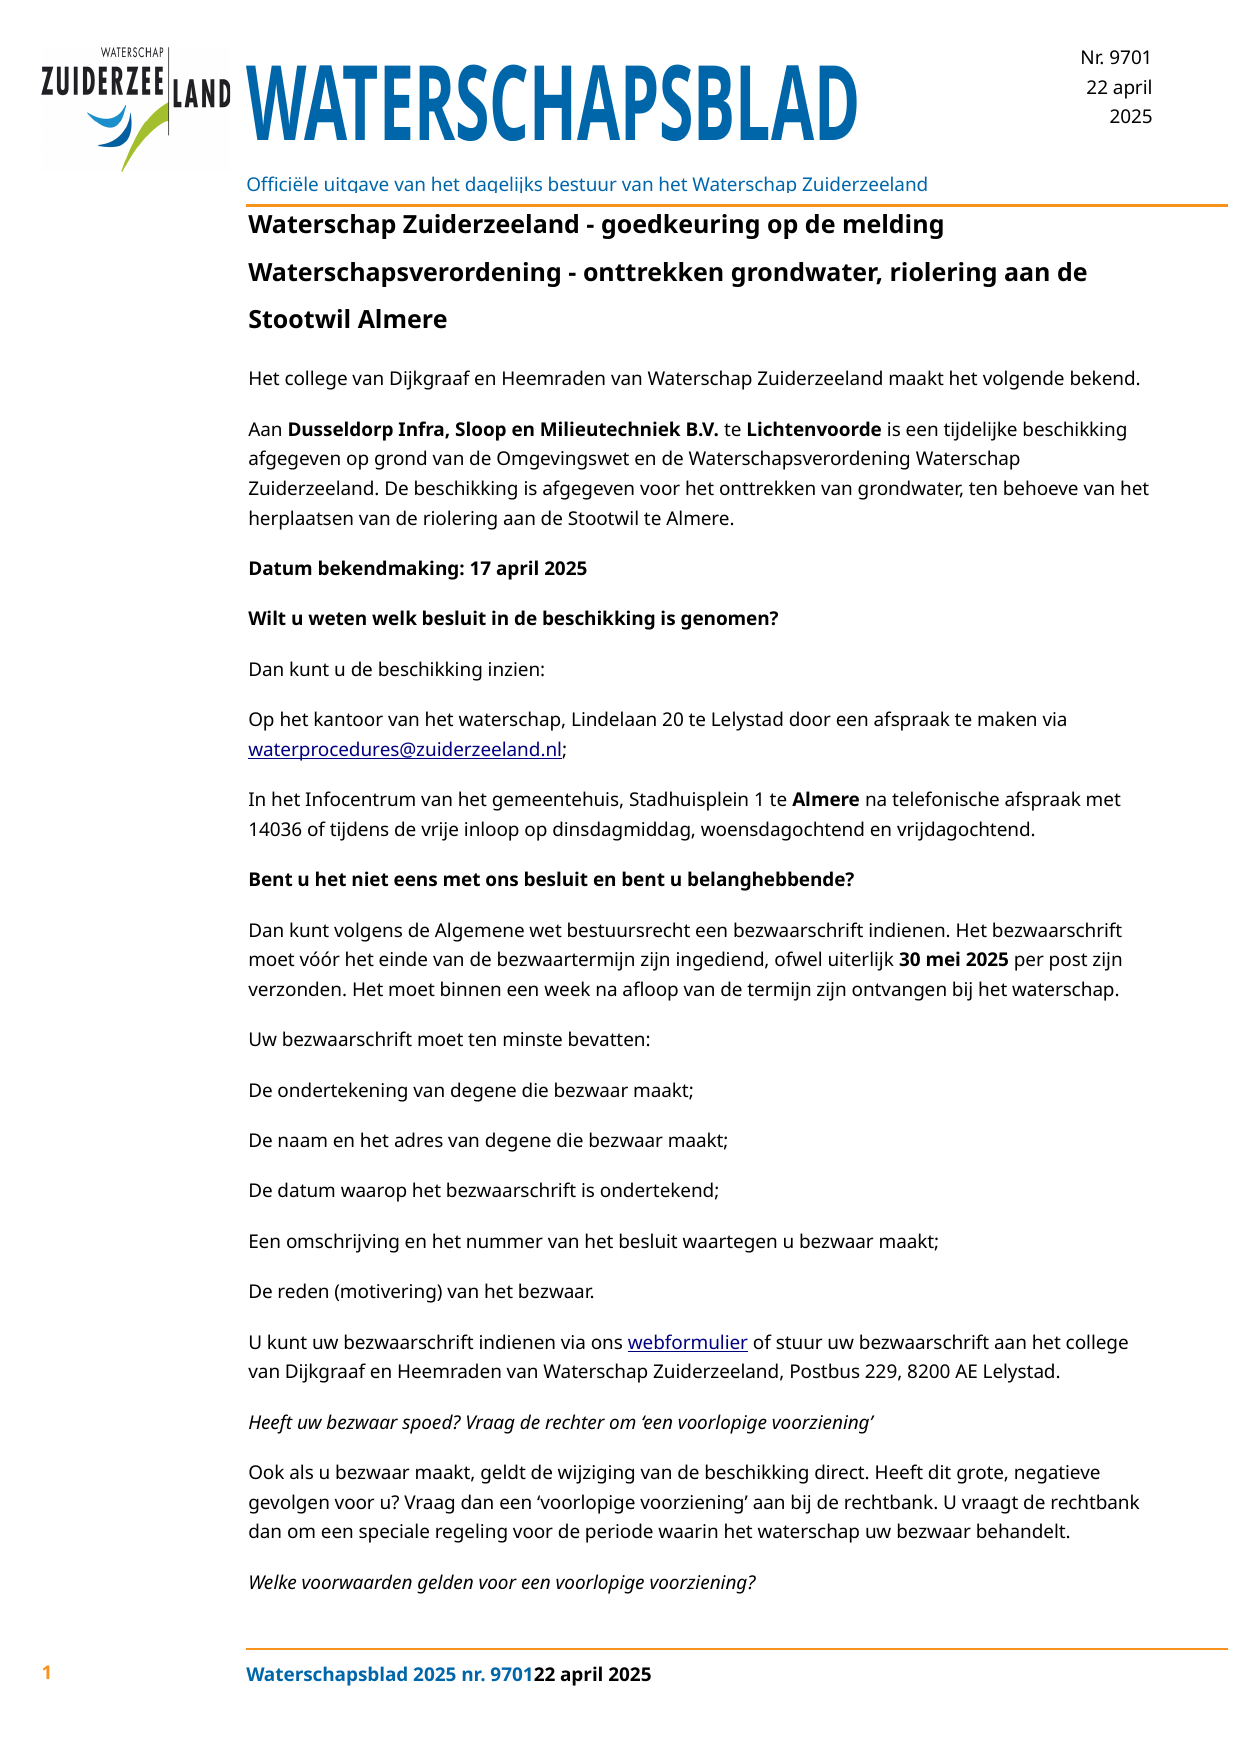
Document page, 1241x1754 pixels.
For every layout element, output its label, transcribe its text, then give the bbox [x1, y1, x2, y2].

text Het college van Dijkgraaf en Heemraden van Waterschap Zuiderzeeland maakt het volgende bekend. [248, 366, 1152, 391]
text De ondertekening van degene die bezwaar maakt; [248, 1077, 1152, 1102]
text Bent u het niet eens met ons besluit en bent u belanghebbende? [248, 866, 1152, 892]
picture [41, 47, 231, 172]
text Een omschrijving en het nummer van het besluit waartegen u bezwaar maakt; [248, 1228, 1152, 1254]
text Dan kunt volgens de Algemene wet bestuursrecht een bezwaarschrift indienen. Het bezwaarschrift moet vóór het einde van de bezwaartermijn zijn ingediend, ofwel uiterlijk 30 mei 2025 per post zijn verzonden. Het moet binnen een week na afloop van de termijn zijn ontvangen bij het waterschap. [248, 917, 1152, 1002]
text In het Infocentrum van het gemeentehuis, Stadhuisplein 1 te Almere na telefonische afspraak met 14036 of tijdens de vrije inloop op dinsdagmiddag, woensdagochtend en vrijdagochtend. [248, 786, 1152, 842]
text De reden (motivering) van het bezwaar. [248, 1278, 1152, 1304]
text Welke voorwaarden gelden voor een voorlopige voorziening? [248, 1569, 1152, 1594]
text De naam en het adres van degene die bezwaar maakt; [248, 1127, 1152, 1153]
text De datum waarop het bezwaarschrift is ondertekend; [248, 1178, 1152, 1203]
text Aan Dusseldorp Infra, Sloop en Milieutechniek B.V. te Lichtenvoorde is een tijdelijke beschikking afgegeven op grond van de Omgevingswet en de Waterschapsverordening Waterschap Zuiderzeeland. De beschikking is afgegeven voor het onttrekken van grondwater, ten behoeve van het herplaatsen van de riolering aan de Stootwil te Almere. [248, 416, 1152, 530]
text Waterschap Zuiderzeeland - goedkeuring op de melding Waterschapsverordening - onttrekken grondwater, riolering aan de Stootwil Almere [248, 207, 1152, 336]
text Op het kantoor van het waterschap, Lindelaan 20 te Lelystad door een afspraak te maken via waterprocedures@zuiderzeeland.nl; [248, 706, 1152, 762]
text Uw bezwaarschrift moet ten minste bevatten: [248, 1026, 1152, 1052]
text Dan kunt u de beschikking inzien: [248, 656, 1152, 682]
text U kunt uw bezwaarschrift indienen via ons webformulier of stuur uw bezwaarschrift aan het college van Dijkgraaf en Heemraden van Waterschap Zuiderzeeland, Postbus 229, 8200 AE Lelystad. [248, 1329, 1152, 1384]
text Wilt u weten welk besluit in de beschikking is genomen? [248, 606, 1152, 631]
text Heeft uw bezwaar spoed? Vraag de rechter om ‘een voorlopige voorziening’ [248, 1409, 1152, 1434]
text Datum bekendmaking: 17 april 2025 [248, 555, 1152, 581]
text Ook als u bezwaar maakt, geldt de wijziging van de beschikking direct. Heeft dit grote, negatieve gevolgen voor u? Vraag dan een ‘voorlopige voorziening’ aan bij de rechtbank. U vraagt de rechtbank dan om een speciale regeling voor de periode waarin het waterschap uw bezwaar behandelt. [248, 1459, 1152, 1544]
